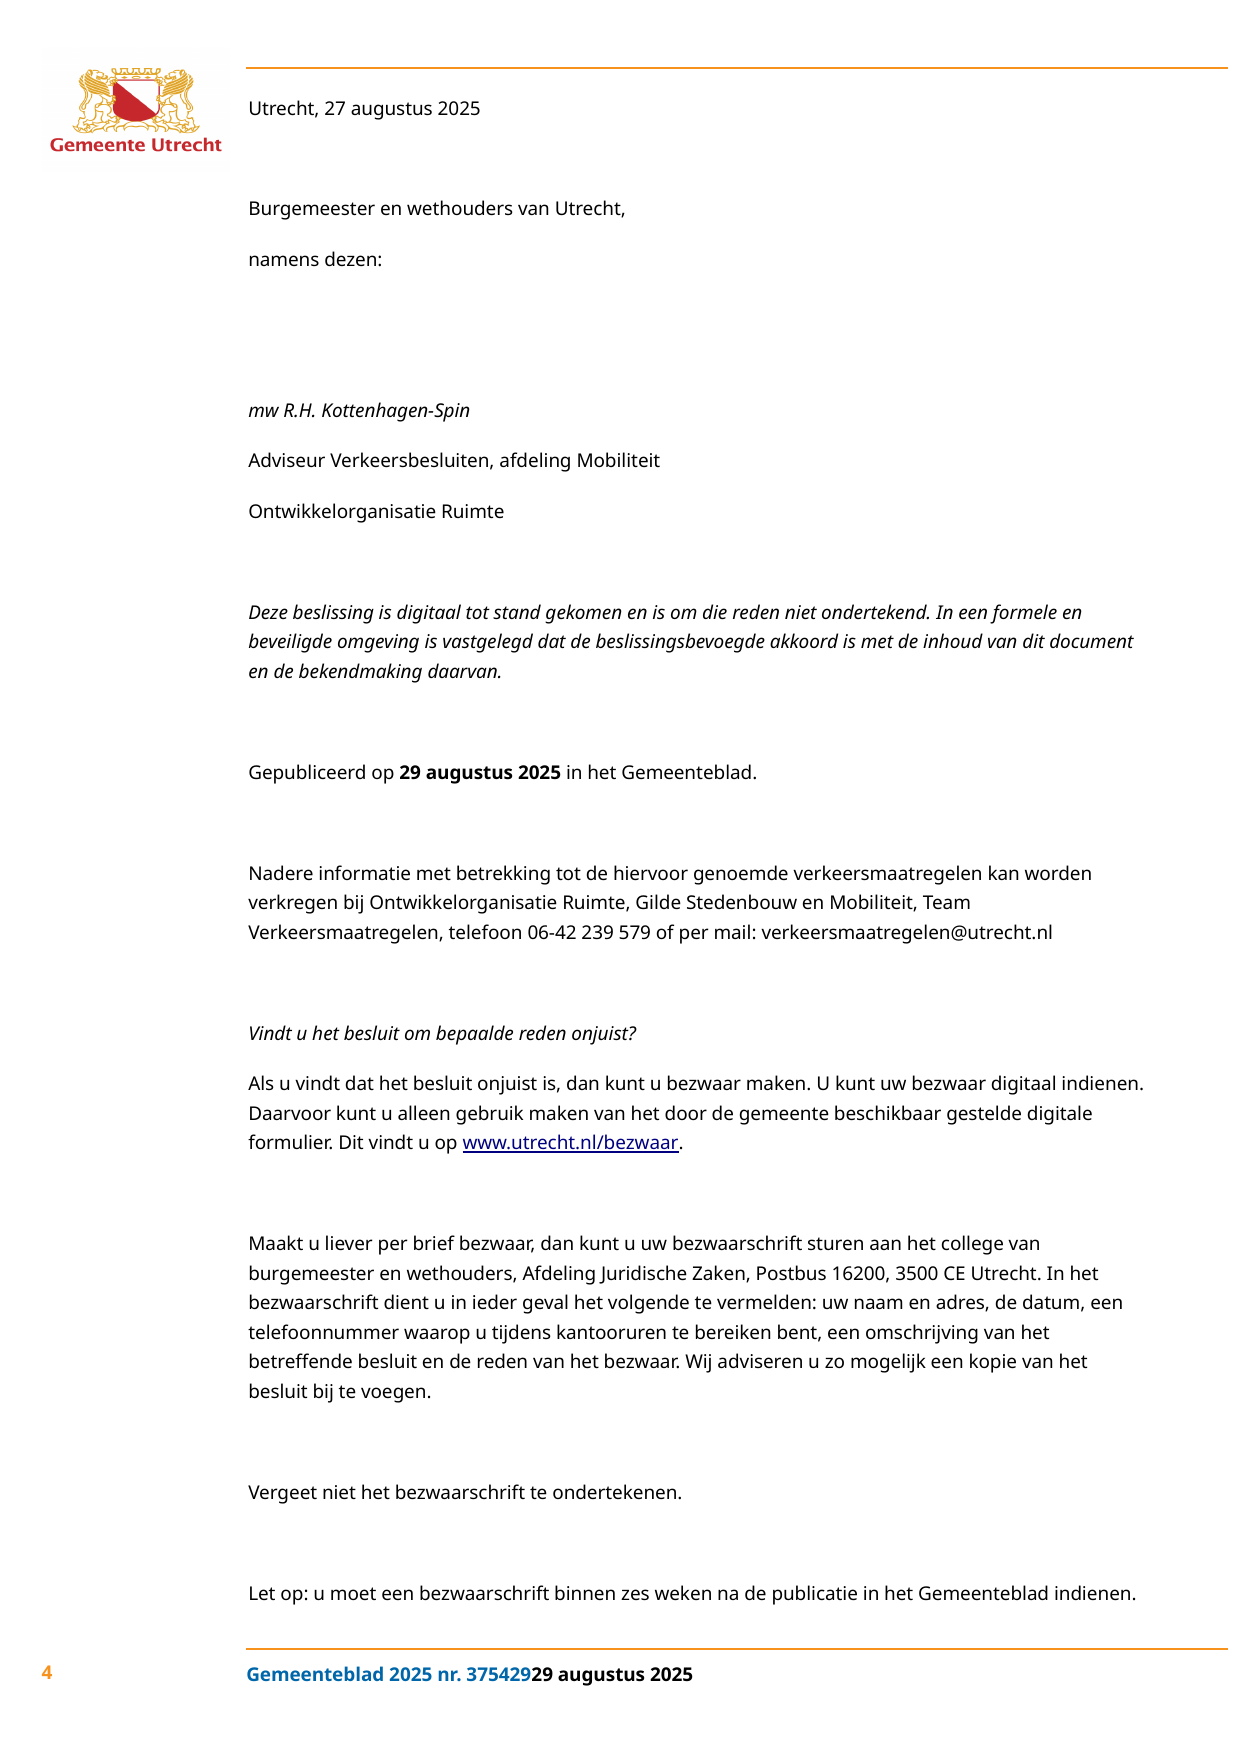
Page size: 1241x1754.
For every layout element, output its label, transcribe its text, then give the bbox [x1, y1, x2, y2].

text namens dezen: [248, 246, 1152, 272]
text Maakt u liever per brief bezwaar, dan kunt u uw bezwaarschrift sturen aan het college van burgemeester en wethouders, Afdeling Juridische Zaken, Postbus 16200, 3500 CE Utrecht. In het bezwaarschrift dient u in ieder geval het volgende te vermelden: uw naam en adres, de datum, een telefoonnummer waarop u tijdens kantooruren te bereiken bent, een omschrijving van het betreffende besluit en de reden van het bezwaar. Wij adviseren u zo mogelijk een kopie van het besluit bij te voegen. [248, 1230, 1152, 1404]
text Ontwikkelorganisatie Ruimte [248, 498, 1152, 524]
picture [41, 47, 231, 172]
text mw R.H. Kottenhagen-Spin [248, 397, 1152, 423]
text Utrecht, 27 augustus 2025 [248, 95, 1152, 121]
text Gepubliceerd op 29 augustus 2025 in het Gemeenteblad. [248, 759, 1152, 785]
text Vergeet niet het bezwaarschrift te ondertekenen. [248, 1479, 1152, 1505]
text Burgemeester en wethouders van Utrecht, [248, 196, 1152, 221]
text Als u vindt dat het besluit onjuist is, dan kunt u bezwaar maken. U kunt uw bezwaar digitaal indienen. Daarvoor kunt u alleen gebruik maken van het door de gemeente beschikbaar gestelde digitale formulier. Dit vindt u op www.utrecht.nl/bezwaar. [248, 1070, 1152, 1155]
text Deze beslissing is digitaal tot stand gekomen en is om die reden niet ondertekend. In een formele en beveiligde omgeving is vastgelegd dat de beslissingsbevoegde akkoord is met de inhoud van dit document en de bekendmaking daarvan. [248, 599, 1152, 684]
text Vindt u het besluit om bepaalde reden onjuist? [248, 1020, 1152, 1046]
text Adviseur Verkeersbesluiten, afdeling Mobiliteit [248, 448, 1152, 473]
text Nadere informatie met betrekking tot de hiervoor genoemde verkeersmaatregelen kan worden verkregen bij Ontwikkelorganisatie Ruimte, Gilde Stedenbouw en Mobiliteit, Team Verkeersmaatregelen, telefoon 06-42 239 579 of per mail: verkeersmaatregelen@utrecht.nl [248, 860, 1152, 945]
text Let op: u moet een bezwaarschrift binnen zes weken na de publicatie in het Gemeenteblad indienen. [248, 1580, 1152, 1606]
